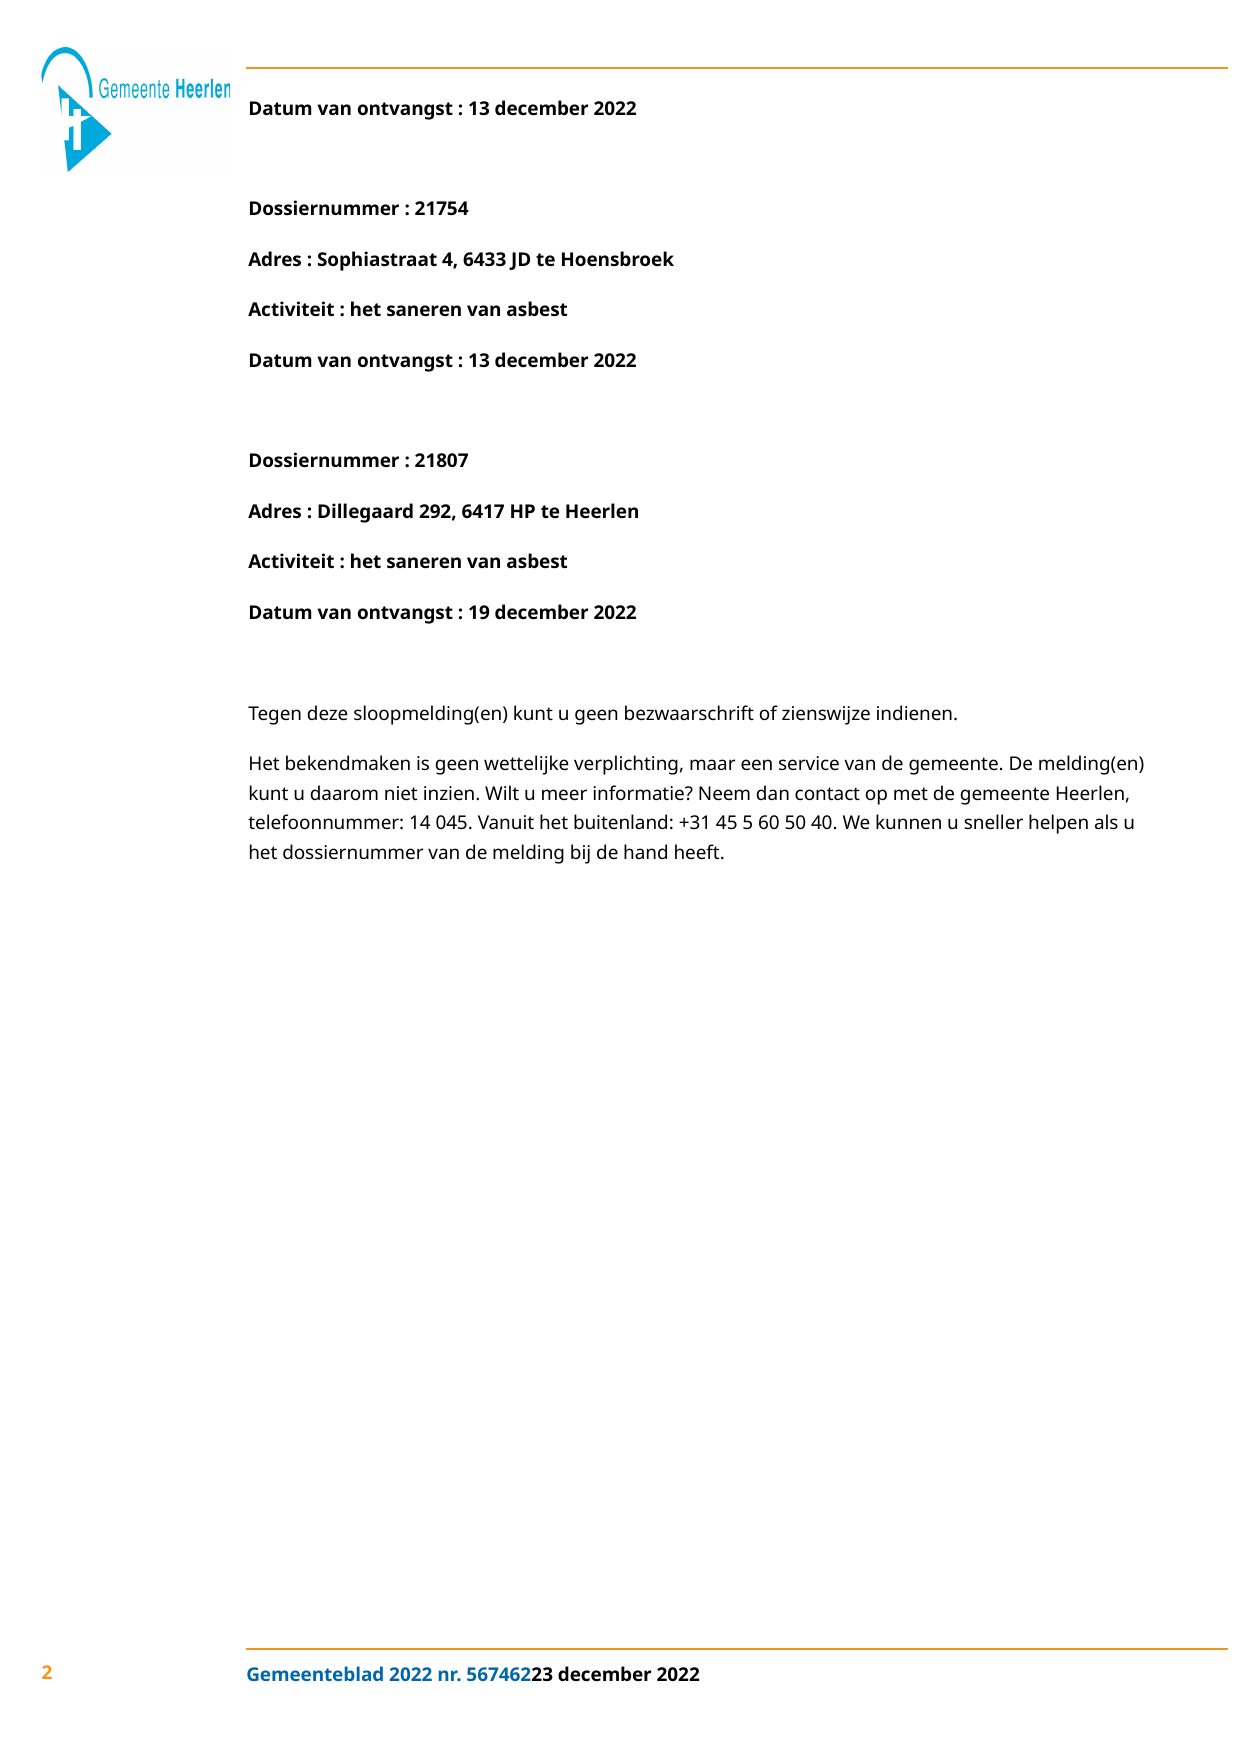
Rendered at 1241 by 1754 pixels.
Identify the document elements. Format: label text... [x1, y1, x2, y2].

text Datum van ontvangst : 13 december 2022 [248, 95, 1152, 121]
text Adres : Sophiastraat 4, 6433 JD te Hoensbroek [248, 246, 1152, 272]
text Dossiernummer : 21807 [248, 448, 1152, 473]
text Activiteit : het saneren van asbest [248, 548, 1152, 574]
picture [41, 47, 231, 172]
text Het bekendmaken is geen wettelijke verplichting, maar een service van de gemeente. De melding(en) kunt u daarom niet inzien. Wilt u meer informatie? Neem dan contact op met de gemeente Heerlen, telefoonnummer: 14 045. Vanuit het buitenland: +31 45 5 60 50 40. We kunnen u sneller helpen als u het dossiernummer van de melding bij de hand heeft. [248, 750, 1152, 865]
text Datum van ontvangst : 13 december 2022 [248, 347, 1152, 373]
text Dossiernummer : 21754 [248, 196, 1152, 221]
text Activiteit : het saneren van asbest [248, 296, 1152, 322]
text Tegen deze sloopmelding(en) kunt u geen bezwaarschrift of zienswijze indienen. [248, 700, 1152, 726]
text Datum van ontvangst : 19 december 2022 [248, 599, 1152, 625]
picture [41, 47, 59, 70]
text Adres : Dillegaard 292, 6417 HP te Heerlen [248, 498, 1152, 524]
